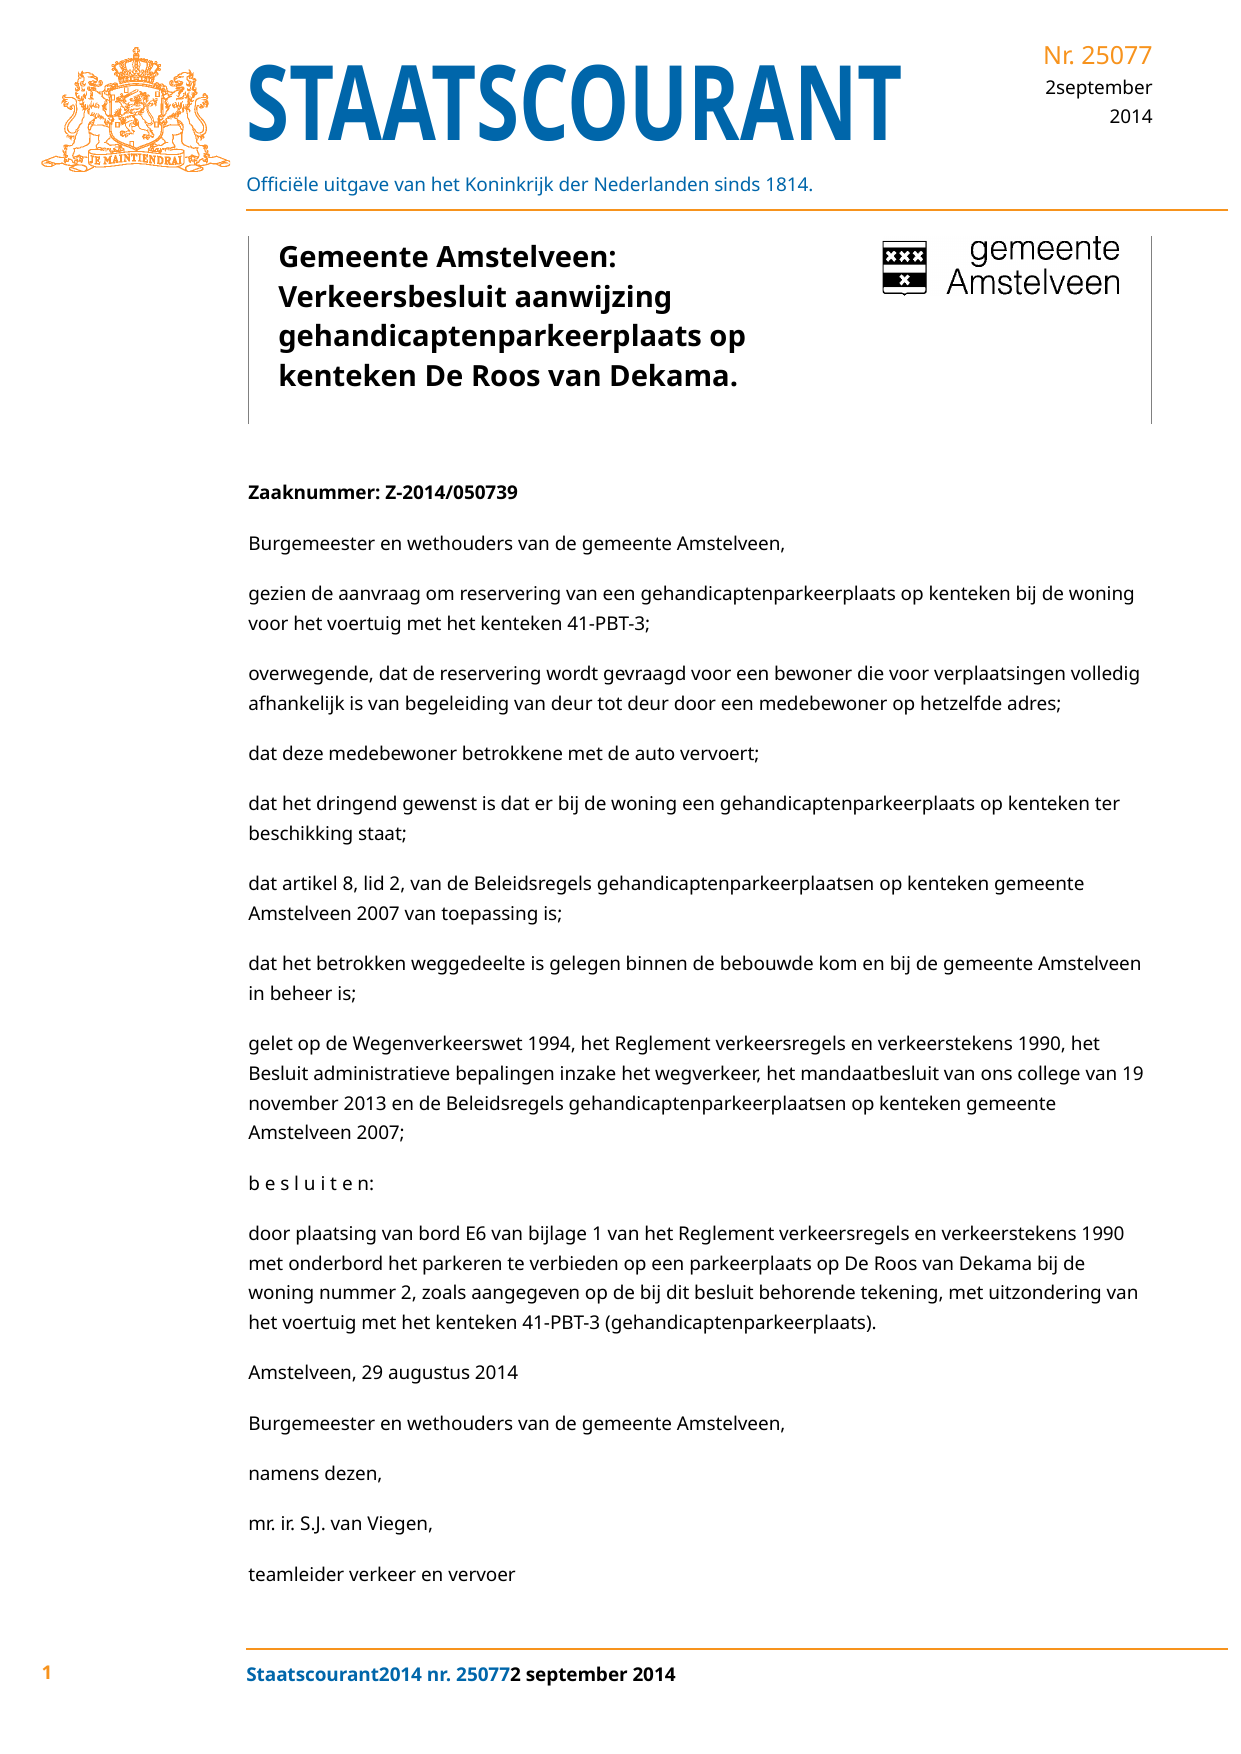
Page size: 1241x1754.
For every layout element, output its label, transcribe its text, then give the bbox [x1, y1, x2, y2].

text dat deze medebewoner betrokkene met de auto vervoert; [248, 740, 1152, 766]
text b e s l u i t e n: [248, 1170, 1152, 1196]
table_header [850, 236, 1151, 424]
text namens dezen, [248, 1460, 1152, 1486]
text Amstelveen, 29 augustus 2014 [248, 1359, 1152, 1385]
text mr. ir. S.J. van Viegen, [248, 1511, 1152, 1536]
text Burgemeester en wethouders van de gemeente Amstelveen, [248, 1410, 1152, 1436]
text dat het dringend gewenst is dat er bij de woning een gehandicaptenparkeerplaats op kenteken ter beschikking staat; [248, 791, 1152, 846]
table_header Gemeente Amstelveen: Verkeersbesluit aanwijzing gehandicaptenparkeerplaats op kenteken De Roos van Dekama. [249, 236, 850, 424]
text Zaaknummer: Z-2014/050739 [248, 479, 1152, 505]
text gelet op de Wegenverkeerswet 1994, het Reglement verkeersregels en verkeerstekens 1990, het Besluit administratieve bepalingen inzake het wegverkeer, het mandaatbesluit van ons college van 19 november 2013 en de Beleidsregels gehandicaptenparkeerplaatsen op kenteken gemeente Amstelveen 2007; [248, 1031, 1152, 1145]
picture [882, 236, 1119, 296]
text door plaatsing van bord E6 van bijlage 1 van het Reglement verkeersregels en verkeerstekens 1990 met onderbord het parkeren te verbieden op een parkeerplaats op De Roos van Dekama bij de woning nummer 2, zoals aangegeven op de bij dit besluit behorende tekening, met uitzondering van het voertuig met het kenteken 41-PBT-3 (gehandicaptenparkeerplaats). [248, 1220, 1152, 1335]
text gezien de aanvraag om reservering van een gehandicaptenparkeerplaats op kenteken bij de woning voor het voertuig met het kenteken 41-PBT-3; [248, 580, 1152, 636]
picture [41, 47, 231, 172]
text Burgemeester en wethouders van de gemeente Amstelveen, [248, 530, 1152, 556]
text dat artikel 8, lid 2, van de Beleidsregels gehandicaptenparkeerplaatsen op kenteken gemeente Amstelveen 2007 van toepassing is; [248, 871, 1152, 926]
text dat het betrokken weggedeelte is gelegen binnen de bebouwde kom en bij de gemeente Amstelveen in beheer is; [248, 951, 1152, 1006]
text overwegende, dat de reservering wordt gevraagd voor een bewoner die voor verplaatsingen volledig afhankelijk is van begeleiding van deur tot deur door een medebewoner op hetzelfde adres; [248, 660, 1152, 716]
text teamleider verkeer en vervoer [248, 1561, 1152, 1587]
